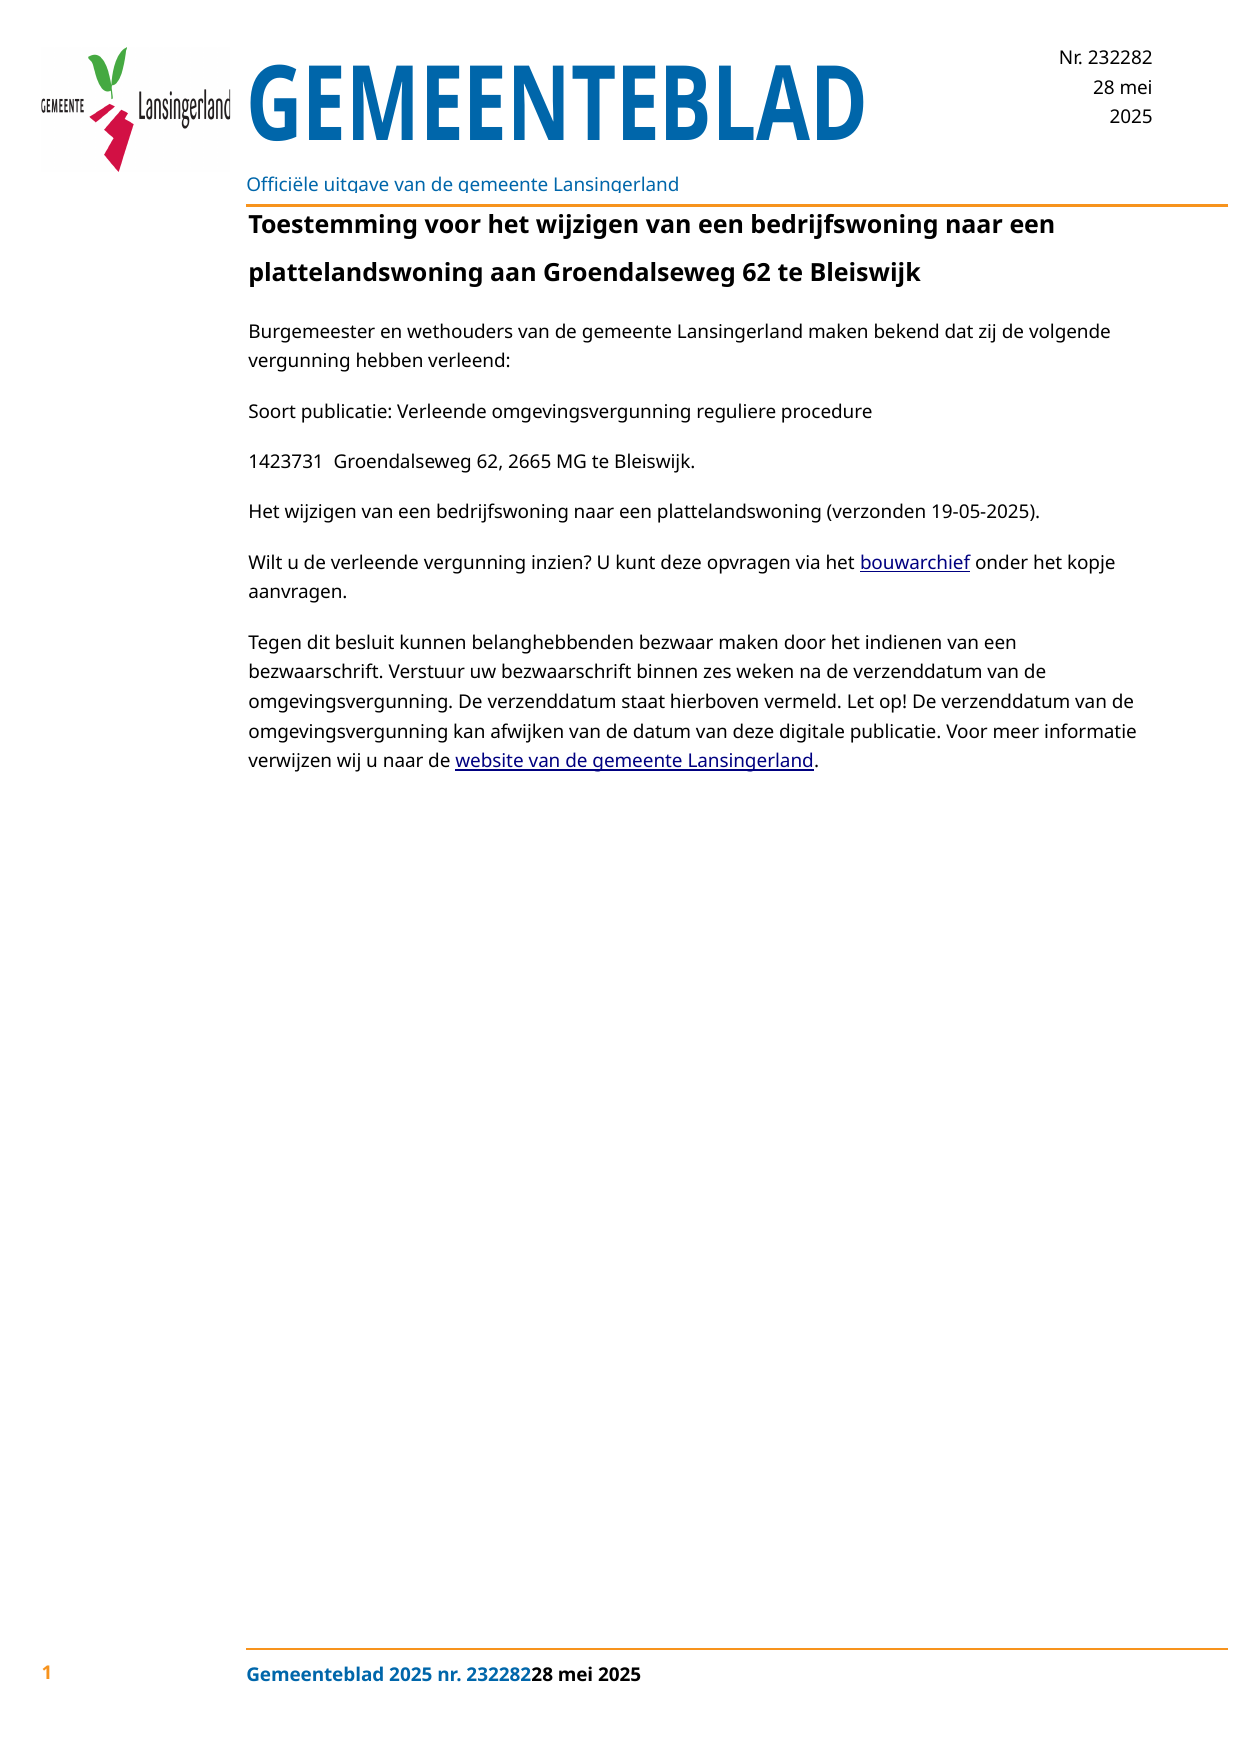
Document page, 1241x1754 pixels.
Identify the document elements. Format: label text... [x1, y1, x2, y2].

text Het wijzigen van een bedrijfswoning naar een plattelandswoning (verzonden 19-05-2025). [248, 499, 1152, 524]
text Toestemming voor het wijzigen van een bedrijfswoning naar een plattelandswoning aan Groendalseweg 62 te Bleiswijk [248, 207, 1152, 288]
picture [41, 47, 231, 172]
text Tegen dit besluit kunnen belanghebbenden bezwaar maken door het indienen van een bezwaarschrift. Verstuur uw bezwaarschrift binnen zes weken na de verzenddatum van de omgevingsvergunning. De verzenddatum staat hierboven vermeld. Let op! De verzenddatum van de omgevingsvergunning kan afwijken van de datum van deze digitale publicatie. Voor meer informatie verwijzen wij u naar de website van de gemeente Lansingerland. [248, 629, 1152, 773]
text Burgemeester en wethouders van de gemeente Lansingerland maken bekend dat zij de volgende vergunning hebben verleend: [248, 318, 1152, 373]
text Soort publicatie: Verleende omgevingsvergunning reguliere procedure [248, 398, 1152, 424]
text 1423731 Groendalseweg 62, 2665 MG te Bleiswijk. [248, 448, 1152, 474]
text Wilt u de verleende vergunning inzien? U kunt deze opvragen via het bouwarchief onder het kopje aanvragen. [248, 549, 1152, 604]
